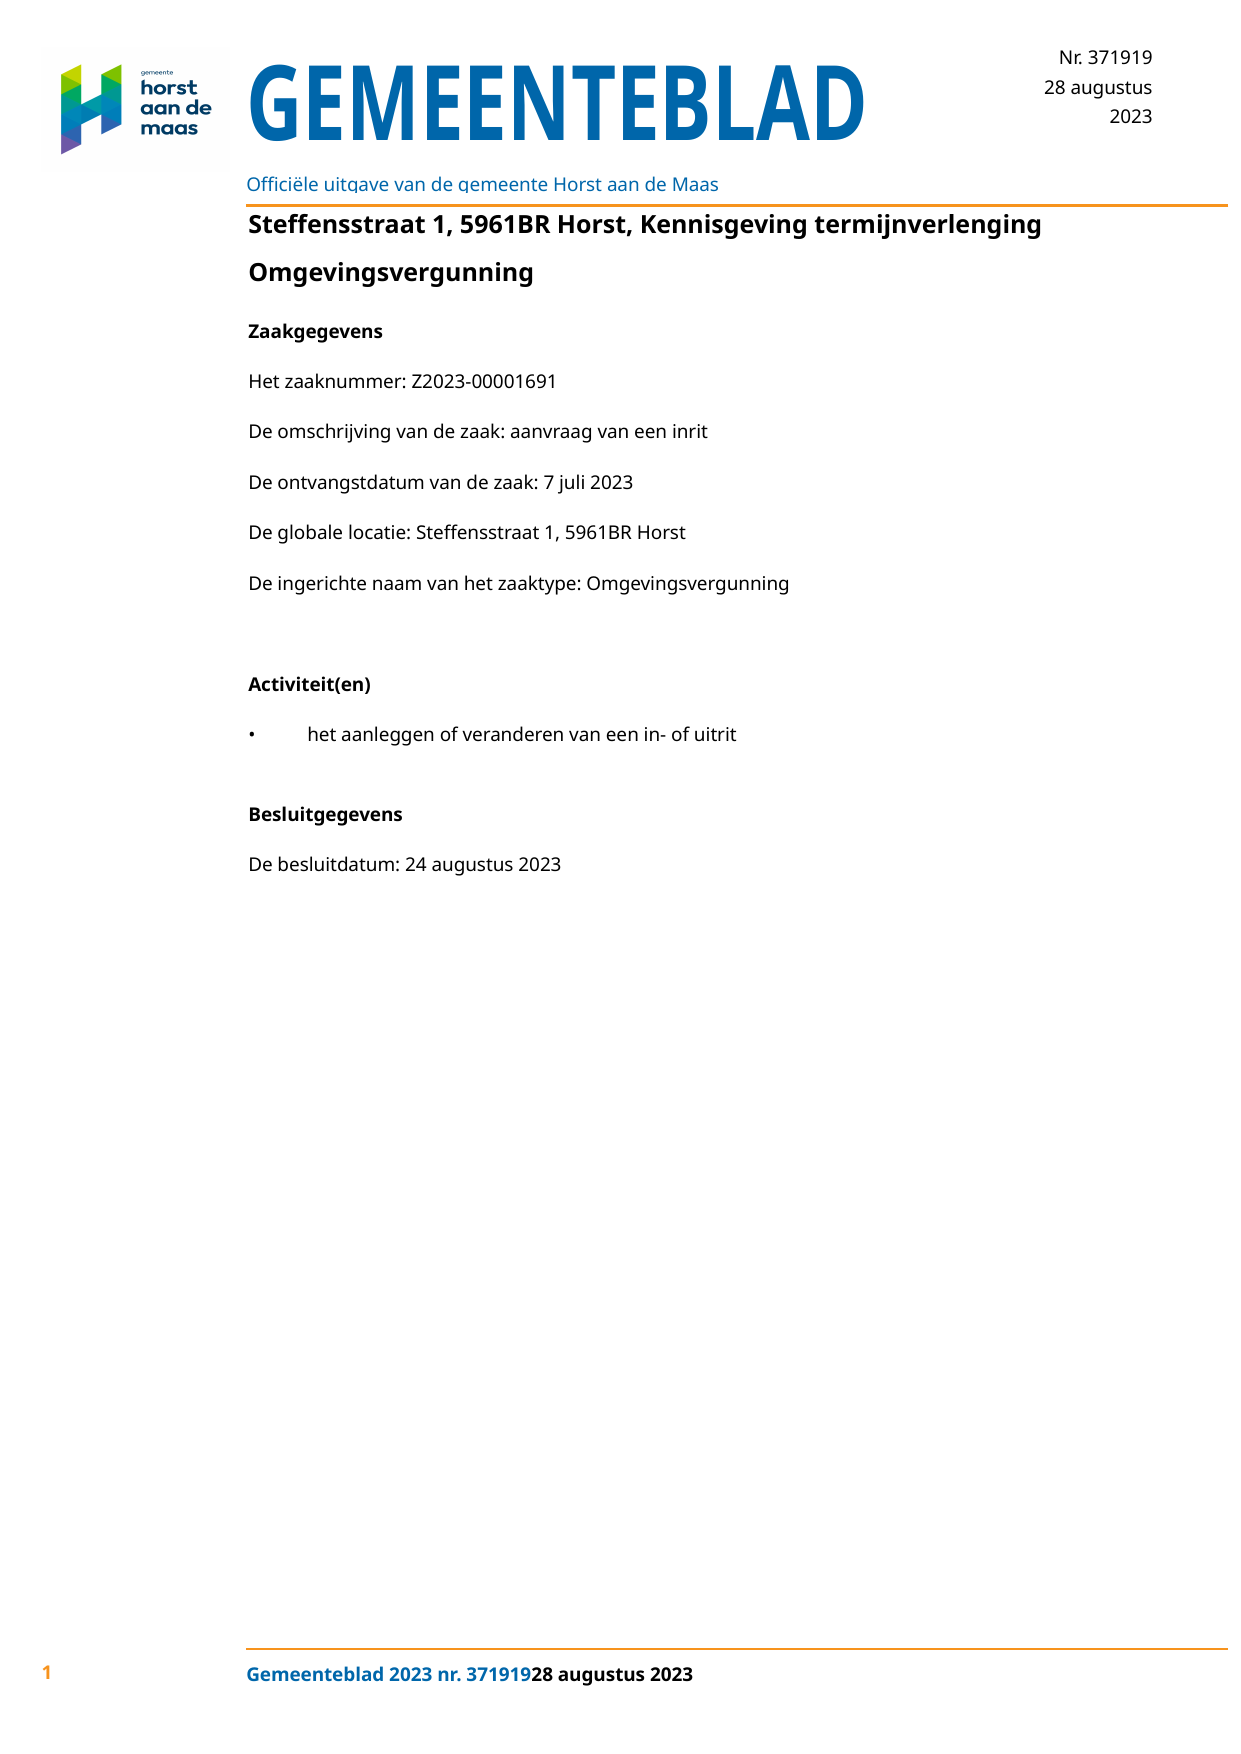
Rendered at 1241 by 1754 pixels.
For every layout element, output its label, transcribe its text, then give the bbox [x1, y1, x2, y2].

list het aanleggen of veranderen van een in- of uitrit [248, 721, 1152, 747]
text De omschrijving van de zaak: aanvraag van een inrit [248, 419, 1152, 444]
text Zaakgegevens [248, 318, 1152, 344]
text Besluitgegevens [248, 801, 1152, 827]
text De besluitdatum: 24 augustus 2023 [248, 852, 1152, 877]
text De ingerichte naam van het zaaktype: Omgevingsvergunning [248, 570, 1152, 596]
picture [41, 47, 231, 172]
text De globale locatie: Steffensstraat 1, 5961BR Horst [248, 519, 1152, 545]
text De ontvangstdatum van de zaak: 7 juli 2023 [248, 469, 1152, 495]
text Activiteit(en) [248, 671, 1152, 697]
text Het zaaknummer: Z2023-00001691 [248, 368, 1152, 394]
text Steffensstraat 1, 5961BR Horst, Kennisgeving termijnverlenging Omgevingsvergunning [248, 207, 1152, 288]
